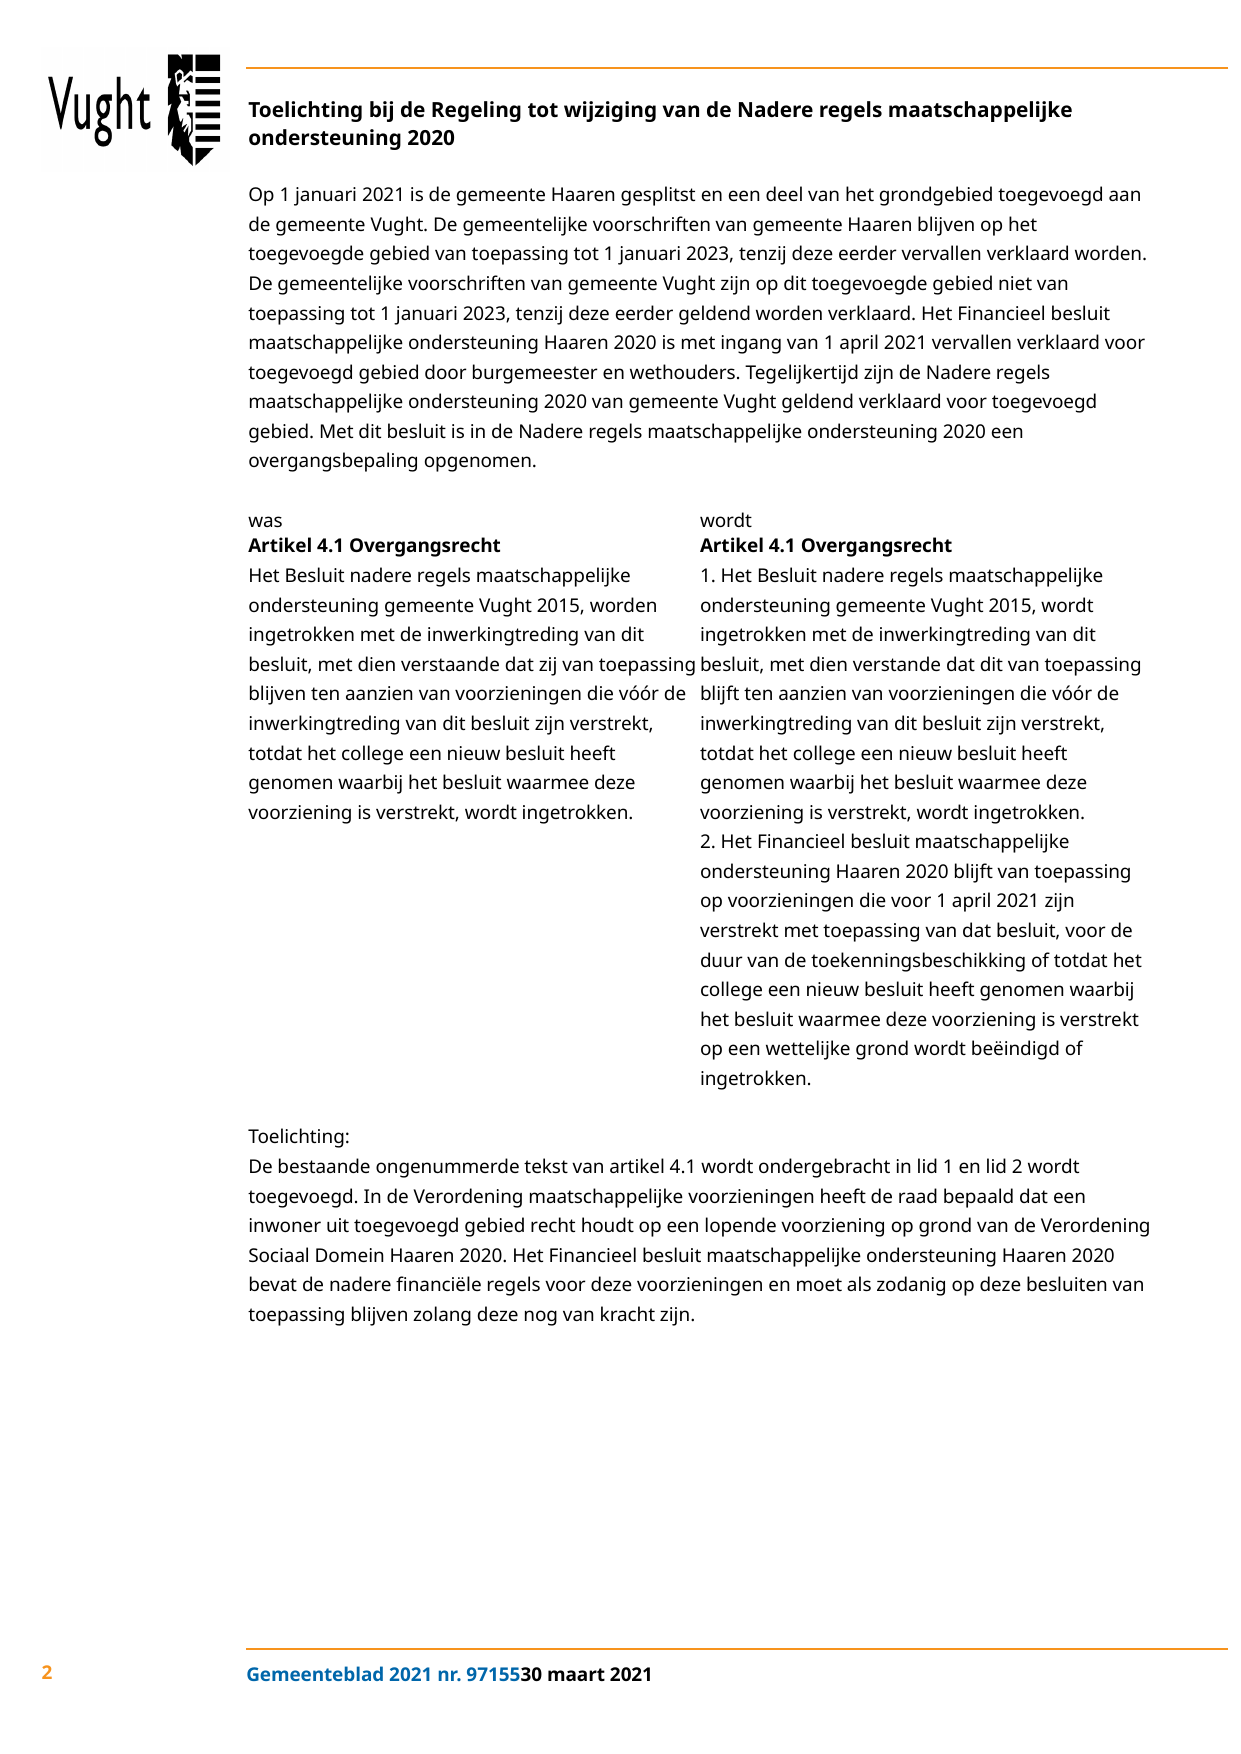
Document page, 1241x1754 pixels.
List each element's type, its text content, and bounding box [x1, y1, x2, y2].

text Op 1 januari 2021 is de gemeente Haaren gesplitst en een deel van het grondgebied toegevoegd aan de gemeente Vught. De gemeentelijke voorschriften van gemeente Haaren blijven op het toegevoegde gebied van toepassing tot 1 januari 2023, tenzij deze eerder vervallen verklaard worden. De gemeentelijke voorschriften van gemeente Vught zijn op dit toegevoegde gebied niet van toepassing tot 1 januari 2023, tenzij deze eerder geldend worden verklaard. Het Financieel besluit maatschappelijke ondersteuning Haaren 2020 is met ingang van 1 april 2021 vervallen verklaard voor toegevoegd gebied door burgemeester en wethouders. Tegelijkertijd zijn de Nadere regels maatschappelijke ondersteuning 2020 van gemeente Vught geldend verklaard voor toegevoegd gebied. Met dit besluit is in de Nadere regels maatschappelijke ondersteuning 2020 een overgangsbepaling opgenomen. [248, 181, 1152, 473]
text Toelichting: [248, 1124, 1152, 1149]
text De bestaande ongenummerde tekst van artikel 4.1 wordt ondergebracht in lid 1 en lid 2 wordt toegevoegd. In de Verordening maatschappelijke voorzieningen heeft de raad bepaald dat een inwoner uit toegevoegd gebied recht houdt op een lopende voorziening op grond van de Verordening Sociaal Domein Haaren 2020. Het Financieel besluit maatschappelijke ondersteuning Haaren 2020 bevat de nadere financiële regels voor deze voorzieningen en moet als zodanig op deze besluiten van toepassing blijven zolang deze nog van kracht zijn. [248, 1153, 1152, 1327]
table_cell Artikel 4.1 Overgangsrecht Het Besluit nadere regels maatschappelijke ondersteuning gemeente Vught 2015, worden ingetrokken met de inwerkingtreding van dit besluit, met dien verstaande dat zij van toepassing blijven ten aanzien van voorzieningen die vóór de inwerkingtreding van dit besluit zijn verstrekt, totdat het college een nieuw besluit heeft genomen waarbij het besluit waarmee deze voorziening is verstrekt, wordt ingetrokken. [248, 533, 700, 1091]
text Toelichting bij de Regeling tot wijziging van de Nadere regels maatschappelijke ondersteuning 2020 [248, 95, 1152, 152]
table_cell Artikel 4.1 Overgangsrecht 1. Het Besluit nadere regels maatschappelijke ondersteuning gemeente Vught 2015, wordt ingetrokken met de inwerkingtreding van dit besluit, met dien verstande dat dit van toepassing blijft ten aanzien van voorzieningen die vóór de inwerkingtreding van dit besluit zijn verstrekt, totdat het college een nieuw besluit heeft genomen waarbij het besluit waarmee deze voorziening is verstrekt, wordt ingetrokken. 2. Het Financieel besluit maatschappelijke ondersteuning Haaren 2020 blijft van toepassing op voorzieningen die voor 1 april 2021 zijn verstrekt met toepassing van dat besluit, voor de duur van de toekenningsbeschikking of totdat het college een nieuw besluit heeft genomen waarbij het besluit waarmee deze voorziening is verstrekt op een wettelijke grond wordt beëindigd of ingetrokken. [700, 533, 1152, 1091]
table_header was [248, 507, 700, 533]
table_header wordt [700, 507, 1152, 533]
picture [41, 47, 231, 172]
